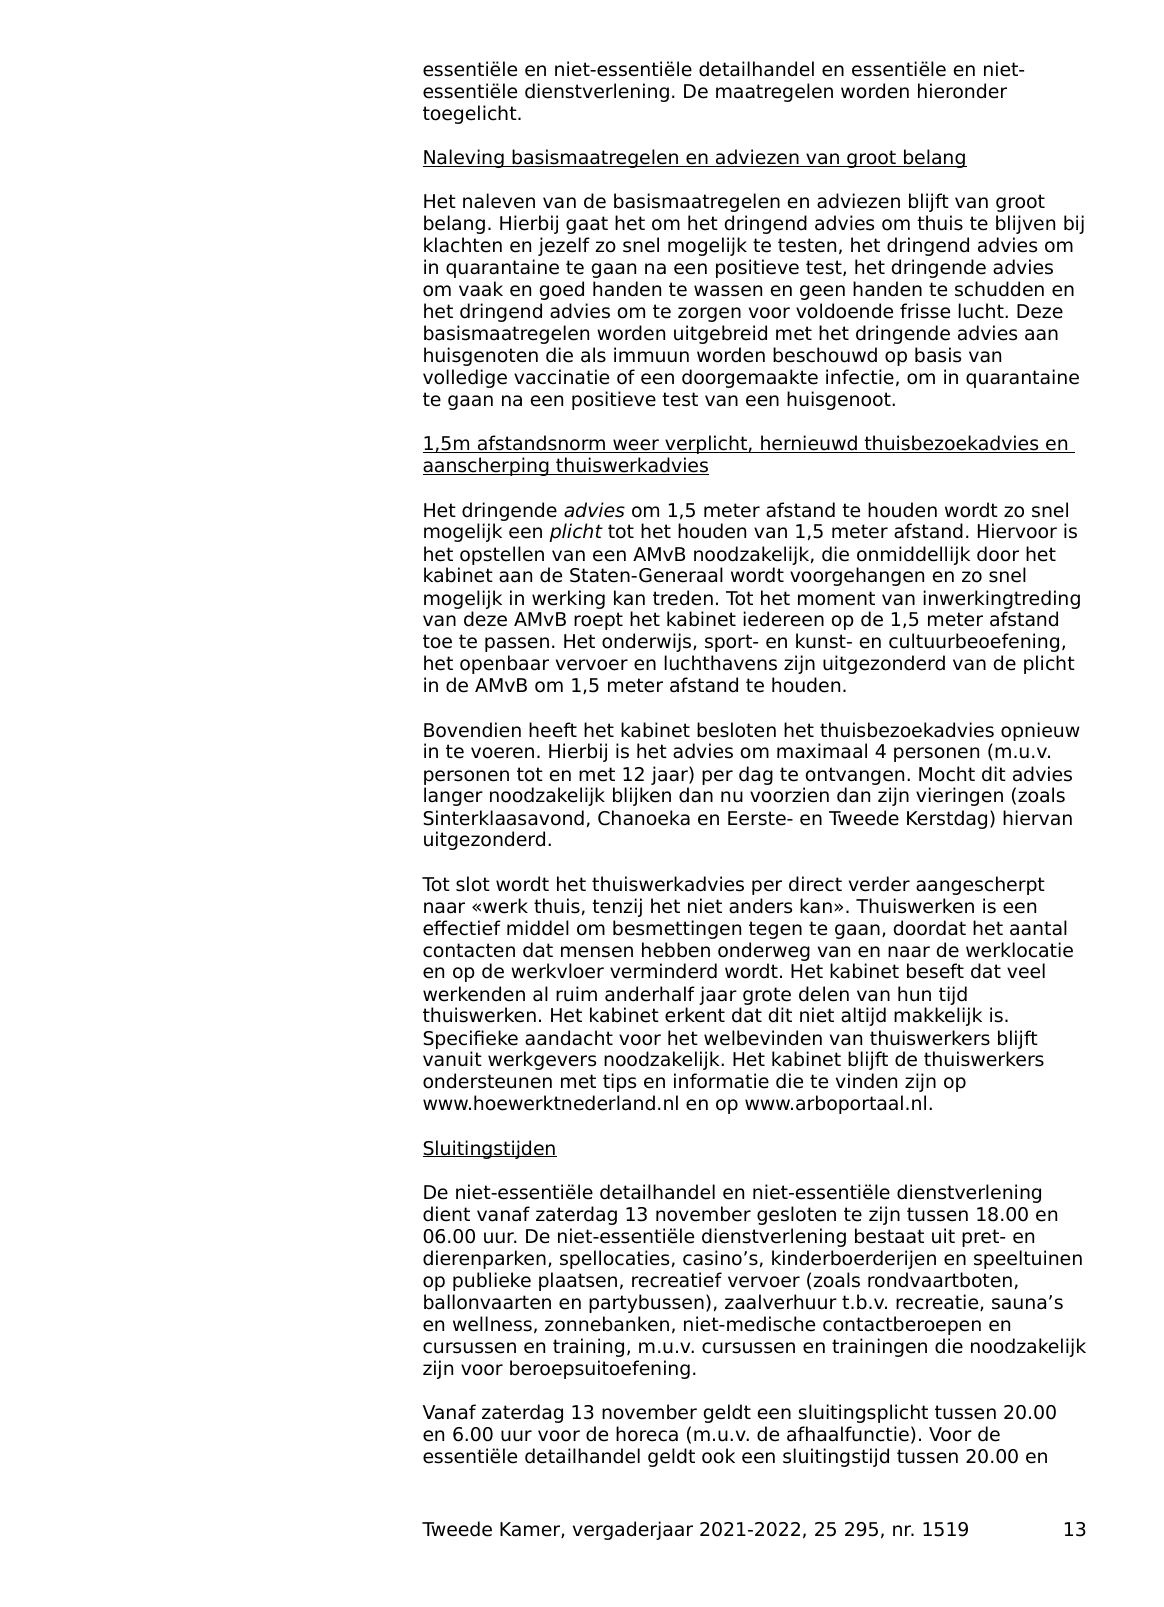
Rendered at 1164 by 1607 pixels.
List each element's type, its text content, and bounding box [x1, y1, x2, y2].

text Het naleven van de basismaatregelen en adviezen blijft van groot belang. Hierbij gaat het om het dringend advies om thuis te blijven bij klachten en jezelf zo snel mogelijk te testen, het dringend advies om in quarantaine te gaan na een positieve test, het dringende advies om vaak en goed handen te wassen en geen handen te schudden en het dringend advies om te zorgen voor voldoende frisse lucht. Deze basismaatregelen worden uitgebreid met het dringende advies aan huisgenoten die als immuun worden beschouwd op basis van volledige vaccinatie of een doorgemaakte infectie, om in quarantaine te gaan na een positieve test van een huisgenoot. [422, 191, 1087, 411]
subtitle Naleving basismaatregelen en adviezen van groot belang [422, 147, 1087, 169]
text Vanaf zaterdag 13 november geldt een sluitingsplicht tussen 20.00 en 6.00 uur voor de horeca (m.u.v. de afhaalfunctie). Voor de essentiële detailhandel geldt ook een sluitingstijd tussen 20.00 en [422, 1402, 1087, 1468]
text Bovendien heeft het kabinet besloten het thuisbezoekadvies opnieuw in te voeren. Hierbij is het advies om maximaal 4 personen (m.u.v. personen tot en met 12 jaar) per dag te ontvangen. Mocht dit advies langer noodzakelijk blijken dan nu voorzien dan zijn vieringen (zoals Sinterklaasavond, Chanoeka en Eerste- en Tweede Kerstdag) hiervan uitgezonderd. [422, 719, 1087, 851]
text essentiële en niet-essentiële detailhandel en essentiële en niet-essentiële dienstverlening. De maatregelen worden hieronder toegelicht. [422, 59, 1087, 125]
text De niet-essentiële detailhandel en niet-essentiële dienstverlening dient vanaf zaterdag 13 november gesloten te zijn tussen 18.00 en 06.00 uur. De niet-essentiële dienstverlening bestaat uit pret- en dierenparken, spellocaties, casino’s, kinderboerderijen en speeltuinen op publieke plaatsen, recreatief vervoer (zoals rondvaartboten, ballonvaarten en partybussen), zaalverhuur t.b.v. recreatie, sauna’s en wellness, zonnebanken, niet-medische contactberoepen en cursussen en training, m.u.v. cursussen en trainingen die noodzakelijk zijn voor beroepsuitoefening. [422, 1182, 1087, 1379]
subtitle 1,5m afstandsnorm weer verplicht, hernieuwd thuisbezoekadvies en aanscherping thuiswerkadvies [422, 433, 1087, 477]
text Tot slot wordt het thuiswerkadvies per direct verder aangescherpt naar «werk thuis, tenzij het niet anders kan». Thuiswerken is een effectief middel om besmettingen tegen te gaan, doordat het aantal contacten dat mensen hebben onderweg van en naar de werklocatie en op de werkvloer verminderd wordt. Het kabinet beseft dat veel werkenden al ruim anderhalf jaar grote delen van hun tijd thuiswerken. Het kabinet erkent dat dit niet altijd makkelijk is. Specifieke aandacht voor het welbevinden van thuiswerkers blijft vanuit werkgevers noodzakelijk. Het kabinet blijft de thuiswerkers ondersteunen met tips en informatie die te vinden zijn op www.hoewerktnederland.nl en op www.arboportaal.nl. [422, 873, 1087, 1115]
subtitle Sluitingstijden [422, 1137, 1087, 1159]
text Het dringende advies om 1,5 meter afstand te houden wordt zo snel mogelijk een plicht tot het houden van 1,5 meter afstand. Hiervoor is het opstellen van een AMvB noodzakelijk, die onmiddellijk door het kabinet aan de Staten-Generaal wordt voorgehangen en zo snel mogelijk in werking kan treden. Tot het moment van inwerkingtreding van deze AMvB roept het kabinet iedereen op de 1,5 meter afstand toe te passen. Het onderwijs, sport- en kunst- en cultuurbeoefening, het openbaar vervoer en luchthavens zijn uitgezonderd van de plicht in de AMvB om 1,5 meter afstand te houden. [422, 499, 1087, 697]
